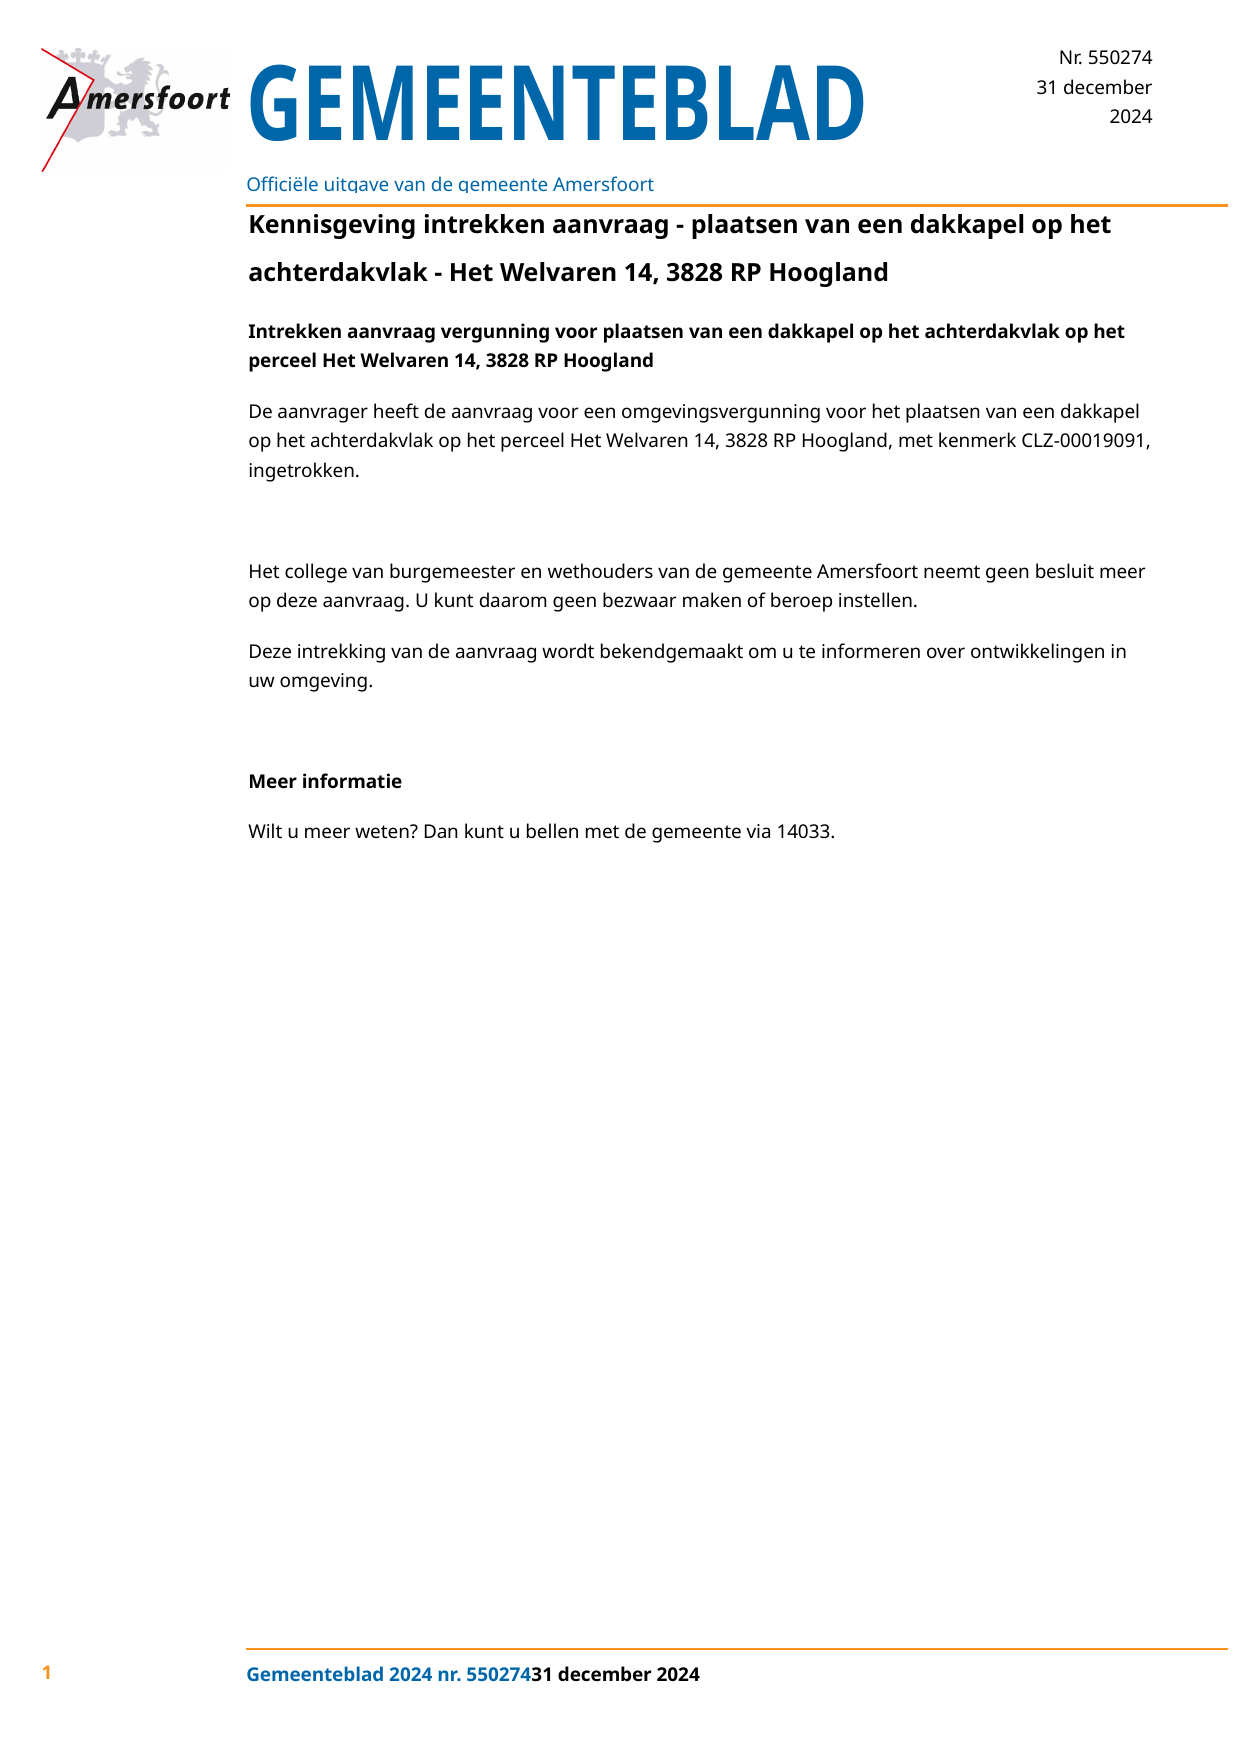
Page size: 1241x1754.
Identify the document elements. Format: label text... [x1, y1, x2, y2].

text Deze intrekking van de aanvraag wordt bekendgemaakt om u te informeren over ontwikkelingen in uw omgeving. [248, 638, 1152, 693]
picture [41, 47, 231, 172]
text Kennisgeving intrekken aanvraag - plaatsen van een dakkapel op het achterdakvlak - Het Welvaren 14, 3828 RP Hoogland [248, 207, 1152, 288]
text Wilt u meer weten? Dan kunt u bellen met de gemeente via 14033. [248, 819, 1152, 844]
text Het college van burgemeester en wethouders van de gemeente Amersfoort neemt geen besluit meer op deze aanvraag. U kunt daarom geen bezwaar maken of beroep instellen. [248, 558, 1152, 613]
text De aanvrager heeft de aanvraag voor een omgevingsvergunning voor het plaatsen van een dakkapel op het achterdakvlak op het perceel Het Welvaren 14, 3828 RP Hoogland, met kenmerk CLZ-00019091, ingetrokken. [248, 398, 1152, 483]
text Meer informatie [248, 768, 1152, 794]
text Intrekken aanvraag vergunning voor plaatsen van een dakkapel op het achterdakvlak op het perceel Het Welvaren 14, 3828 RP Hoogland [248, 318, 1152, 373]
